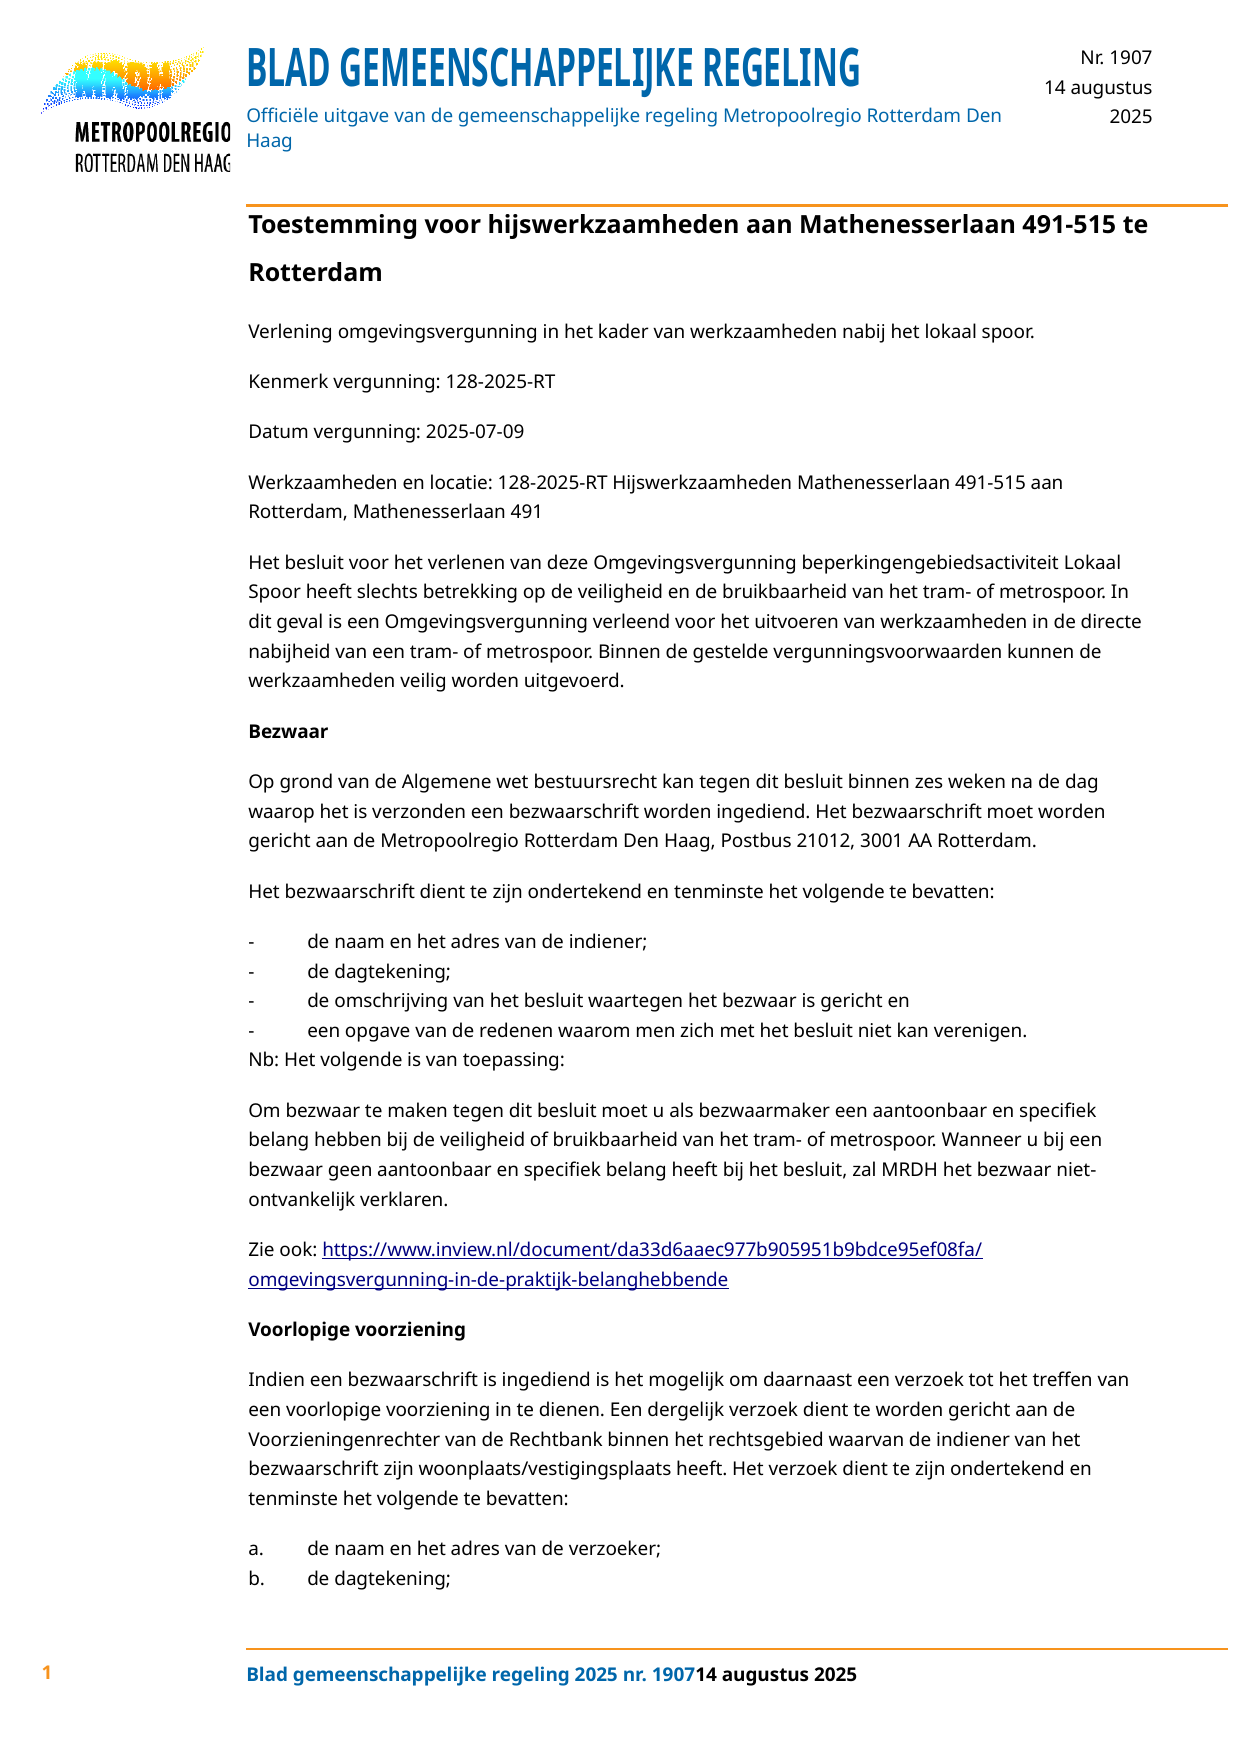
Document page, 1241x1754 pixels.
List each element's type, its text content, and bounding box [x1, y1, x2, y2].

text Indien een bezwaarschrift is ingediend is het mogelijk om daarnaast een verzoek tot het treffen van een voorlopige voorziening in te dienen. Een dergelijk verzoek dient te worden gericht aan de Voorzieningenrechter van de Rechtbank binnen het rechtsgebied waarvan de indiener van het bezwaarschrift zijn woonplaats/vestigingsplaats heeft. Het verzoek dient te zijn ondertekend en tenminste het volgende te bevatten: [248, 1367, 1152, 1511]
text Toestemming voor hijswerkzaamheden aan Mathenesserlaan 491-515 te Rotterdam [248, 207, 1152, 288]
text Op grond van de Algemene wet bestuursrecht kan tegen dit besluit binnen zes weken na de dag waarop het is verzonden een bezwaarschrift worden ingediend. Het bezwaarschrift moet worden gericht aan de Metropoolregio Rotterdam Den Haag, Postbus 21012, 3001 AA Rotterdam. [248, 768, 1152, 853]
text Verlening omgevingsvergunning in het kader van werkzaamheden nabij het lokaal spoor. [248, 318, 1152, 344]
text Bezwaar [248, 718, 1152, 744]
text Voorlopige voorziening [248, 1316, 1152, 1342]
list de naam en het adres van de verzoeker; [248, 1535, 1152, 1561]
list de dagtekening; [248, 958, 1152, 984]
list de dagtekening; [248, 1565, 1152, 1591]
text Nb: Het volgende is van toepassing: [248, 1047, 1152, 1072]
text Om bezwaar te maken tegen dit besluit moet u als bezwaarmaker een aantoonbaar en specifiek belang hebben bij de veiligheid of bruikbaarheid van het tram- of metrospoor. Wanneer u bij een bezwaar geen aantoonbaar en specifiek belang heeft bij het besluit, zal MRDH het bezwaar niet-ontvankelijk verklaren. [248, 1097, 1152, 1212]
text Datum vergunning: 2025-07-09 [248, 419, 1152, 444]
text Het bezwaarschrift dient te zijn ondertekend en tenminste het volgende te bevatten: [248, 878, 1152, 904]
list de naam en het adres van de indiener; [248, 928, 1152, 954]
text Werkzaamheden en locatie: 128-2025-RT Hijswerkzaamheden Mathenesserlaan 491-515 aan Rotterdam, Mathenesserlaan 491 [248, 469, 1152, 524]
text Kenmerk vergunning: 128-2025-RT [248, 368, 1152, 394]
picture [41, 47, 231, 172]
text Zie ook: https://www.inview.nl/document/da33d6aaec977b905951b9bdce95ef08fa/omgevingsvergunning-in-de-praktijk-belanghebbende [248, 1236, 1152, 1292]
list de omschrijving van het besluit waartegen het bezwaar is gericht en [248, 987, 1152, 1013]
list een opgave van de redenen waarom men zich met het besluit niet kan verenigen. [248, 1017, 1152, 1043]
text Het besluit voor het verlenen van deze Omgevingsvergunning beperkingengebiedsactiviteit Lokaal Spoor heeft slechts betrekking op de veiligheid en de bruikbaarheid van het tram- of metrospoor. In dit geval is een Omgevingsvergunning verleend voor het uitvoeren van werkzaamheden in de directe nabijheid van een tram- of metrospoor. Binnen de gestelde vergunningsvoorwaarden kunnen de werkzaamheden veilig worden uitgevoerd. [248, 549, 1152, 693]
